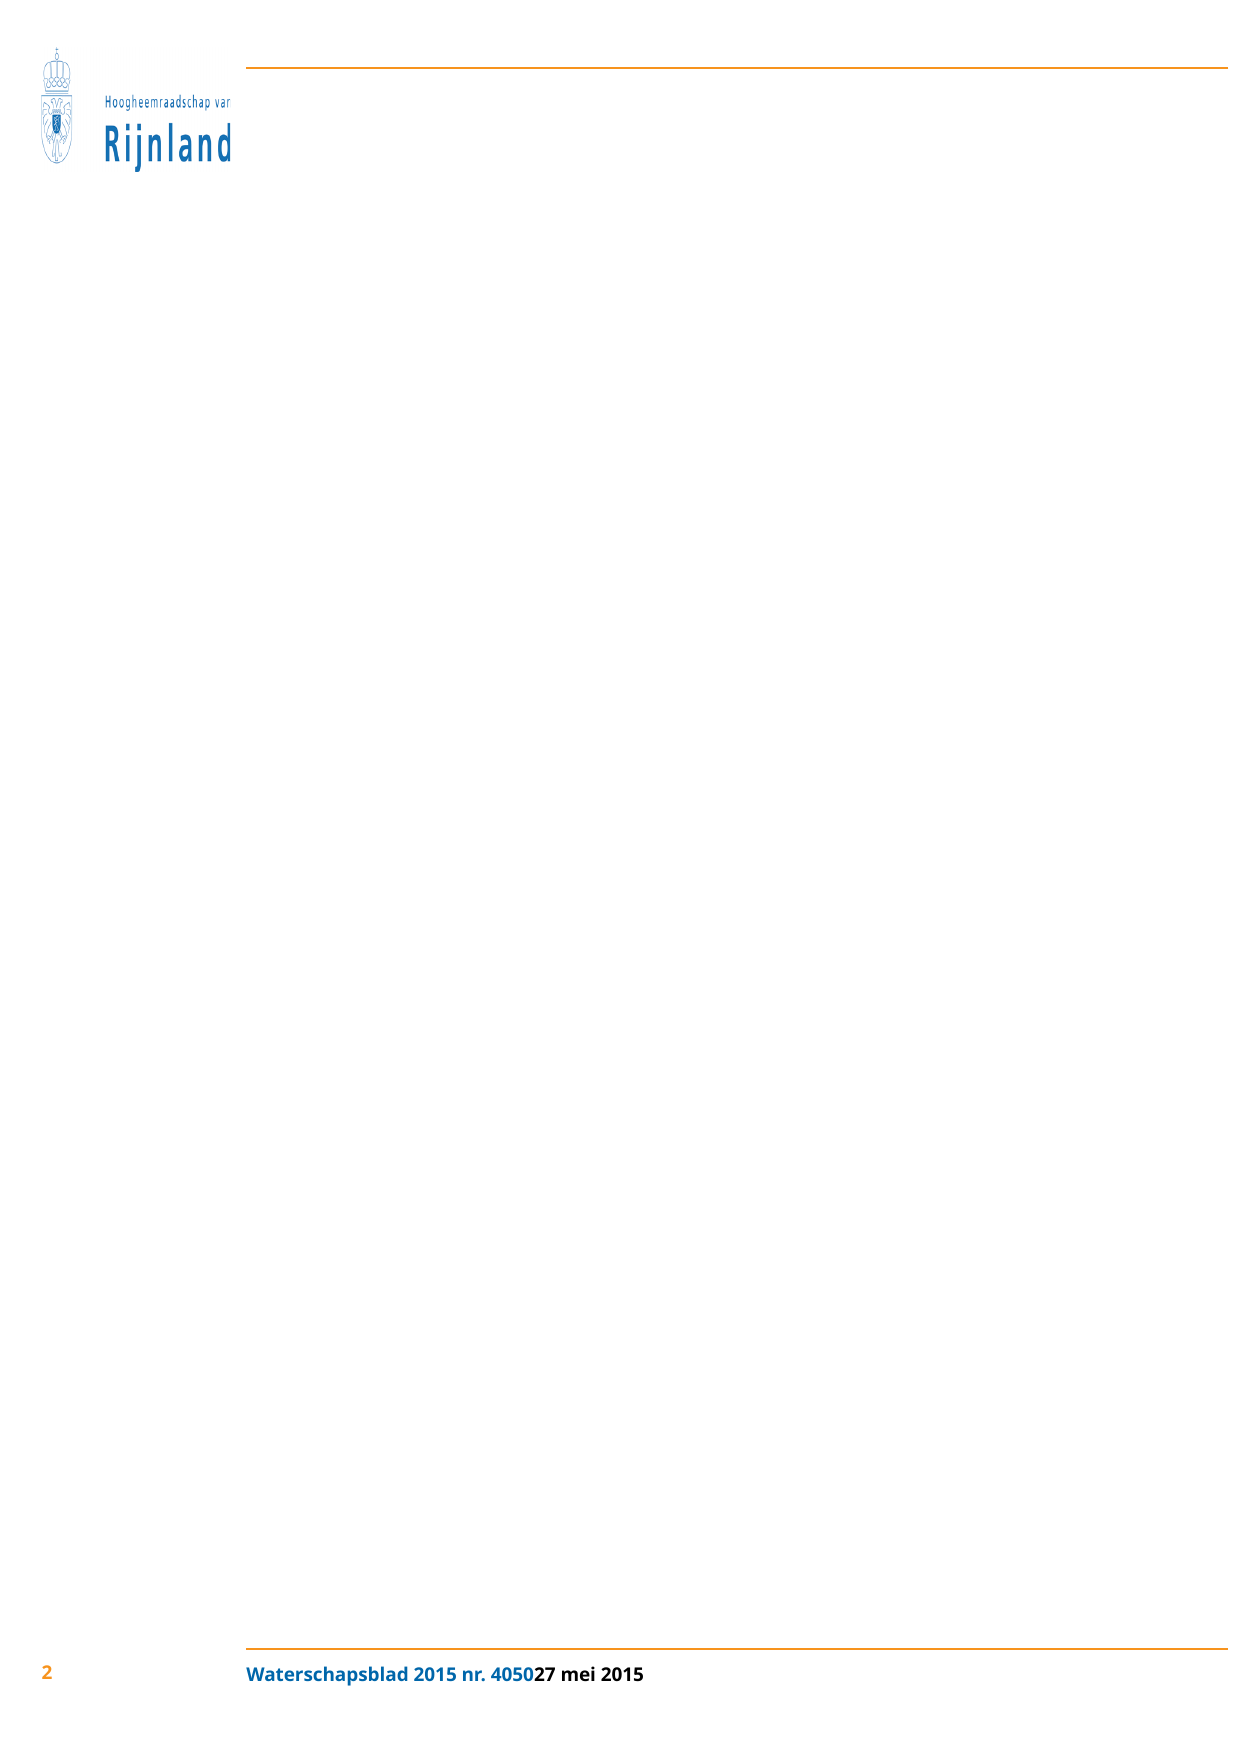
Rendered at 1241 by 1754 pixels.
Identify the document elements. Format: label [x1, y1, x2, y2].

picture [41, 47, 231, 172]
